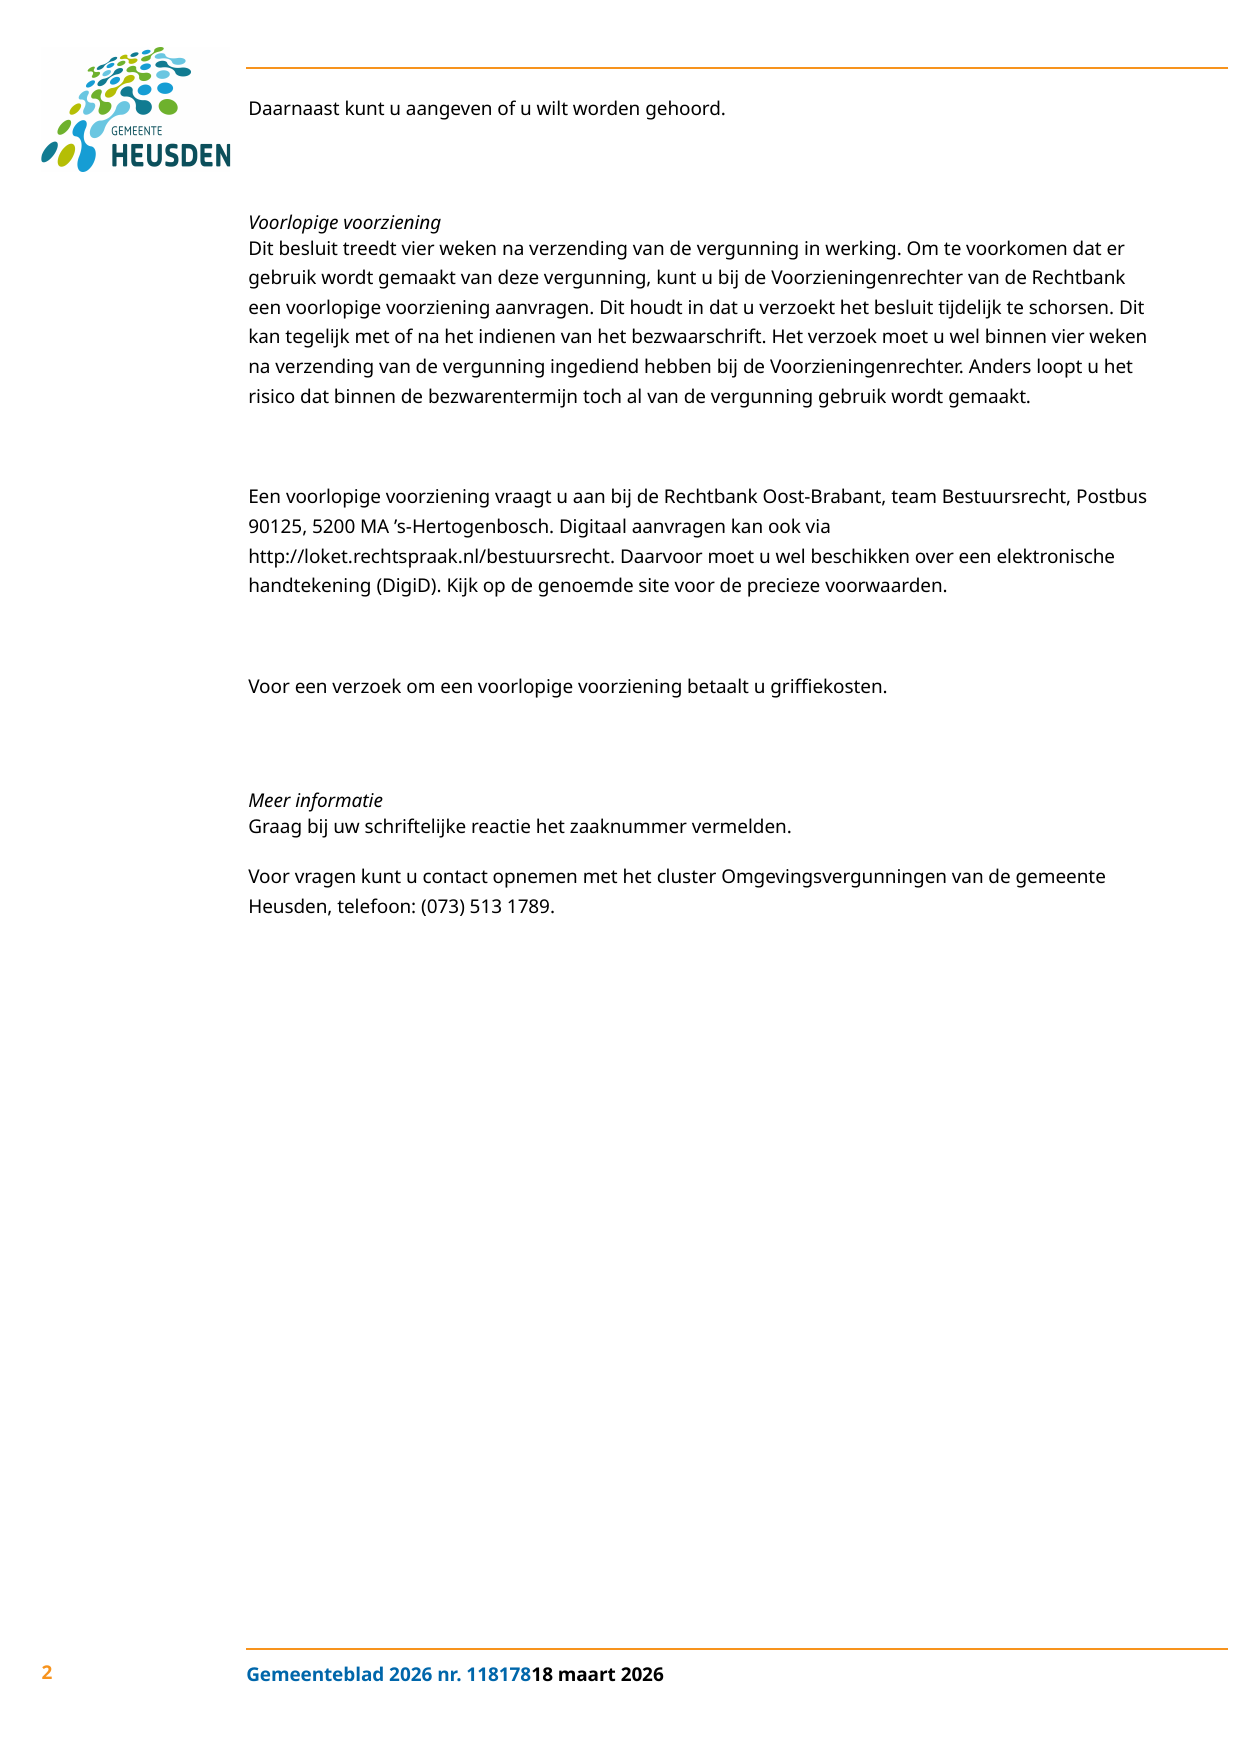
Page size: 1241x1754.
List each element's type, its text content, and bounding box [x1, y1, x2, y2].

text Graag bij uw schriftelijke reactie het zaaknummer vermelden. [248, 813, 1152, 839]
text Daarnaast kunt u aangeven of u wilt worden gehoord. [248, 95, 1152, 121]
text Voor vragen kunt u contact opnemen met het cluster Omgevingsvergunningen van de gemeente Heusden, telefoon: (073) 513 1789. [248, 864, 1152, 919]
text Voor een verzoek om een voorlopige voorziening betaalt u griffiekosten. [248, 673, 1152, 699]
text Dit besluit treedt vier weken na verzending van de vergunning in werking. Om te voorkomen dat er gebruik wordt gemaakt van deze vergunning, kunt u bij de Voorzieningenrechter van de Rechtbank een voorlopige voorziening aanvragen. Dit houdt in dat u verzoekt het besluit tijdelijk te schorsen. Dit kan tegelijk met of na het indienen van het bezwaarschrift. Het verzoek moet u wel binnen vier weken na verzending van de vergunning ingediend hebben bij de Voorzieningenrechter. Anders loopt u het risico dat binnen de bezwarentermijn toch al van de vergunning gebruik wordt gemaakt. [248, 235, 1152, 408]
text Een voorlopige voorziening vraagt u aan bij de Rechtbank Oost-Brabant, team Bestuursrecht, Postbus 90125, 5200 MA ’s-Hertogenbosch. Digitaal aanvragen kan ook via http://loket.rechtspraak.nl/bestuursrecht. Daarvoor moet u wel beschikken over een elektronische handtekening (DigiD). Kijk op de genoemde site voor de precieze voorwaarden. [248, 484, 1152, 598]
text Voorlopige voorziening [248, 209, 1152, 235]
picture [41, 47, 231, 172]
text Meer informatie [248, 788, 1152, 813]
